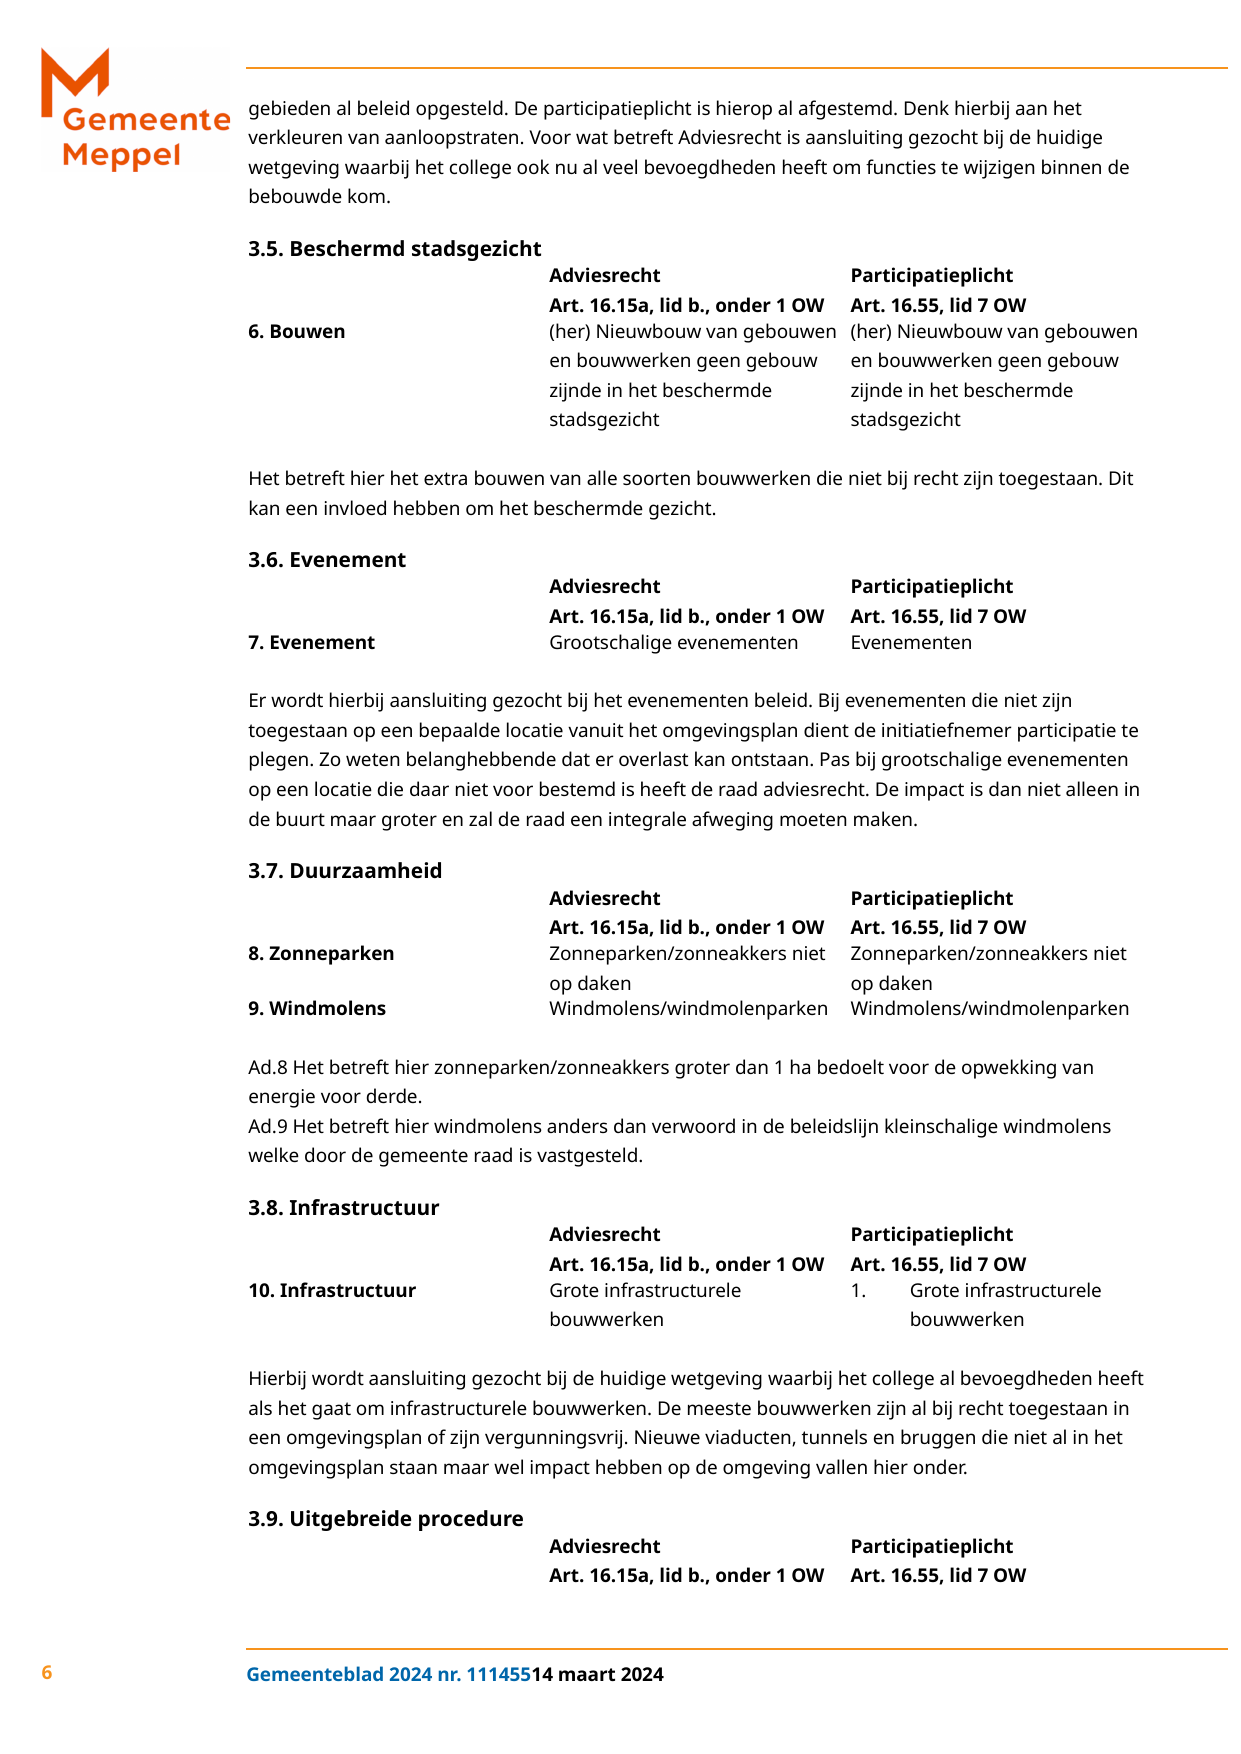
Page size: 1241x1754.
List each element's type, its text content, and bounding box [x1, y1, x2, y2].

table_cell (her) Nieuwbouw van gebouwen en bouwwerken geen gebouw zijnde in het beschermde stadsgezicht [850, 318, 1152, 432]
table_cell Grote infrastructurele bouwwerken [850, 1277, 1152, 1332]
table_header [248, 574, 549, 629]
table_header Adviesrecht Art. 16.15a, lid b., onder 1 OW [549, 885, 850, 940]
table_cell Windmolens/windmolenparken [850, 995, 1152, 1021]
table_header [248, 1222, 549, 1277]
table_header [248, 1533, 549, 1588]
table_header Adviesrecht Art. 16.15a, lid b., onder 1 OW [549, 1222, 850, 1277]
table_cell 10. Infrastructuur [248, 1277, 549, 1332]
text gebieden al beleid opgesteld. De participatieplicht is hierop al afgestemd. Denk hierbij aan het verkleuren van aanloopstraten. Voor wat betreft Adviesrecht is aansluiting gezocht bij de huidige wetgeving waarbij het college ook nu al veel bevoegdheden heeft om functies te wijzigen binnen de bebouwde kom. [248, 95, 1152, 209]
text Hierbij wordt aansluiting gezocht bij de huidige wetgeving waarbij het college al bevoegdheden heeft als het gaat om infrastructurele bouwwerken. De meeste bouwwerken zijn al bij recht toegestaan in een omgevingsplan of zijn vergunningsvrij. Nieuwe viaducten, tunnels en bruggen die niet al in het omgevingsplan staan maar wel impact hebben op de omgeving vallen hier onder. [248, 1365, 1152, 1479]
table_cell 7. Evenement [248, 629, 549, 655]
table_cell (her) Nieuwbouw van gebouwen en bouwwerken geen gebouw zijnde in het beschermde stadsgezicht [549, 318, 850, 432]
text 3.7. Duurzaamheid [248, 856, 1152, 885]
table_header [248, 263, 549, 318]
table_cell Zonneparken/zonneakkers niet op daken [549, 940, 850, 995]
table_header [248, 885, 549, 940]
text Ad.9 Het betreft hier windmolens anders dan verwoord in de beleidslijn kleinschalige windmolens welke door de gemeente raad is vastgesteld. [248, 1113, 1152, 1168]
table_header Participatieplicht Art. 16.55, lid 7 OW [850, 574, 1152, 629]
table_header Participatieplicht Art. 16.55, lid 7 OW [850, 1533, 1152, 1588]
text 3.6. Evenement [248, 545, 1152, 573]
text 3.8. Infrastructuur [248, 1193, 1152, 1222]
text Er wordt hierbij aansluiting gezocht bij het evenementen beleid. Bij evenementen die niet zijn toegestaan op een bepaalde locatie vanuit het omgevingsplan dient de initiatiefnemer participatie te plegen. Zo weten belanghebbende dat er overlast kan ontstaan. Pas bij grootschalige evenementen op een locatie die daar niet voor bestemd is heeft de raad adviesrecht. De impact is dan niet alleen in de buurt maar groter en zal de raad een integrale afweging moeten maken. [248, 687, 1152, 832]
table_header Participatieplicht Art. 16.55, lid 7 OW [850, 885, 1152, 940]
table_header Participatieplicht Art. 16.55, lid 7 OW [850, 1222, 1152, 1277]
text 3.5. Beschermd stadsgezicht [248, 234, 1152, 262]
table_cell Evenementen [850, 629, 1152, 655]
table_cell 8. Zonneparken [248, 940, 549, 995]
table_cell 9. Windmolens [248, 995, 549, 1021]
table_header Adviesrecht Art. 16.15a, lid b., onder 1 OW [549, 1533, 850, 1588]
text Ad.8 Het betreft hier zonneparken/zonneakkers groter dan 1 ha bedoelt voor de opwekking van energie voor derde. [248, 1054, 1152, 1109]
table_header Adviesrecht Art. 16.15a, lid b., onder 1 OW [549, 574, 850, 629]
text 3.9. Uitgebreide procedure [248, 1504, 1152, 1533]
table_header Participatieplicht Art. 16.55, lid 7 OW [850, 263, 1152, 318]
table_cell Grootschalige evenementen [549, 629, 850, 655]
table_cell Windmolens/windmolenparken [549, 995, 850, 1021]
picture [41, 47, 231, 172]
table_cell Grote infrastructurele bouwwerken [549, 1277, 850, 1332]
text Het betreft hier het extra bouwen van alle soorten bouwwerken die niet bij recht zijn toegestaan. Dit kan een invloed hebben om het beschermde gezicht. [248, 465, 1152, 520]
table_header Adviesrecht Art. 16.15a, lid b., onder 1 OW [549, 263, 850, 318]
table_cell 6. Bouwen [248, 318, 549, 432]
table_cell Zonneparken/zonneakkers niet op daken [850, 940, 1152, 995]
